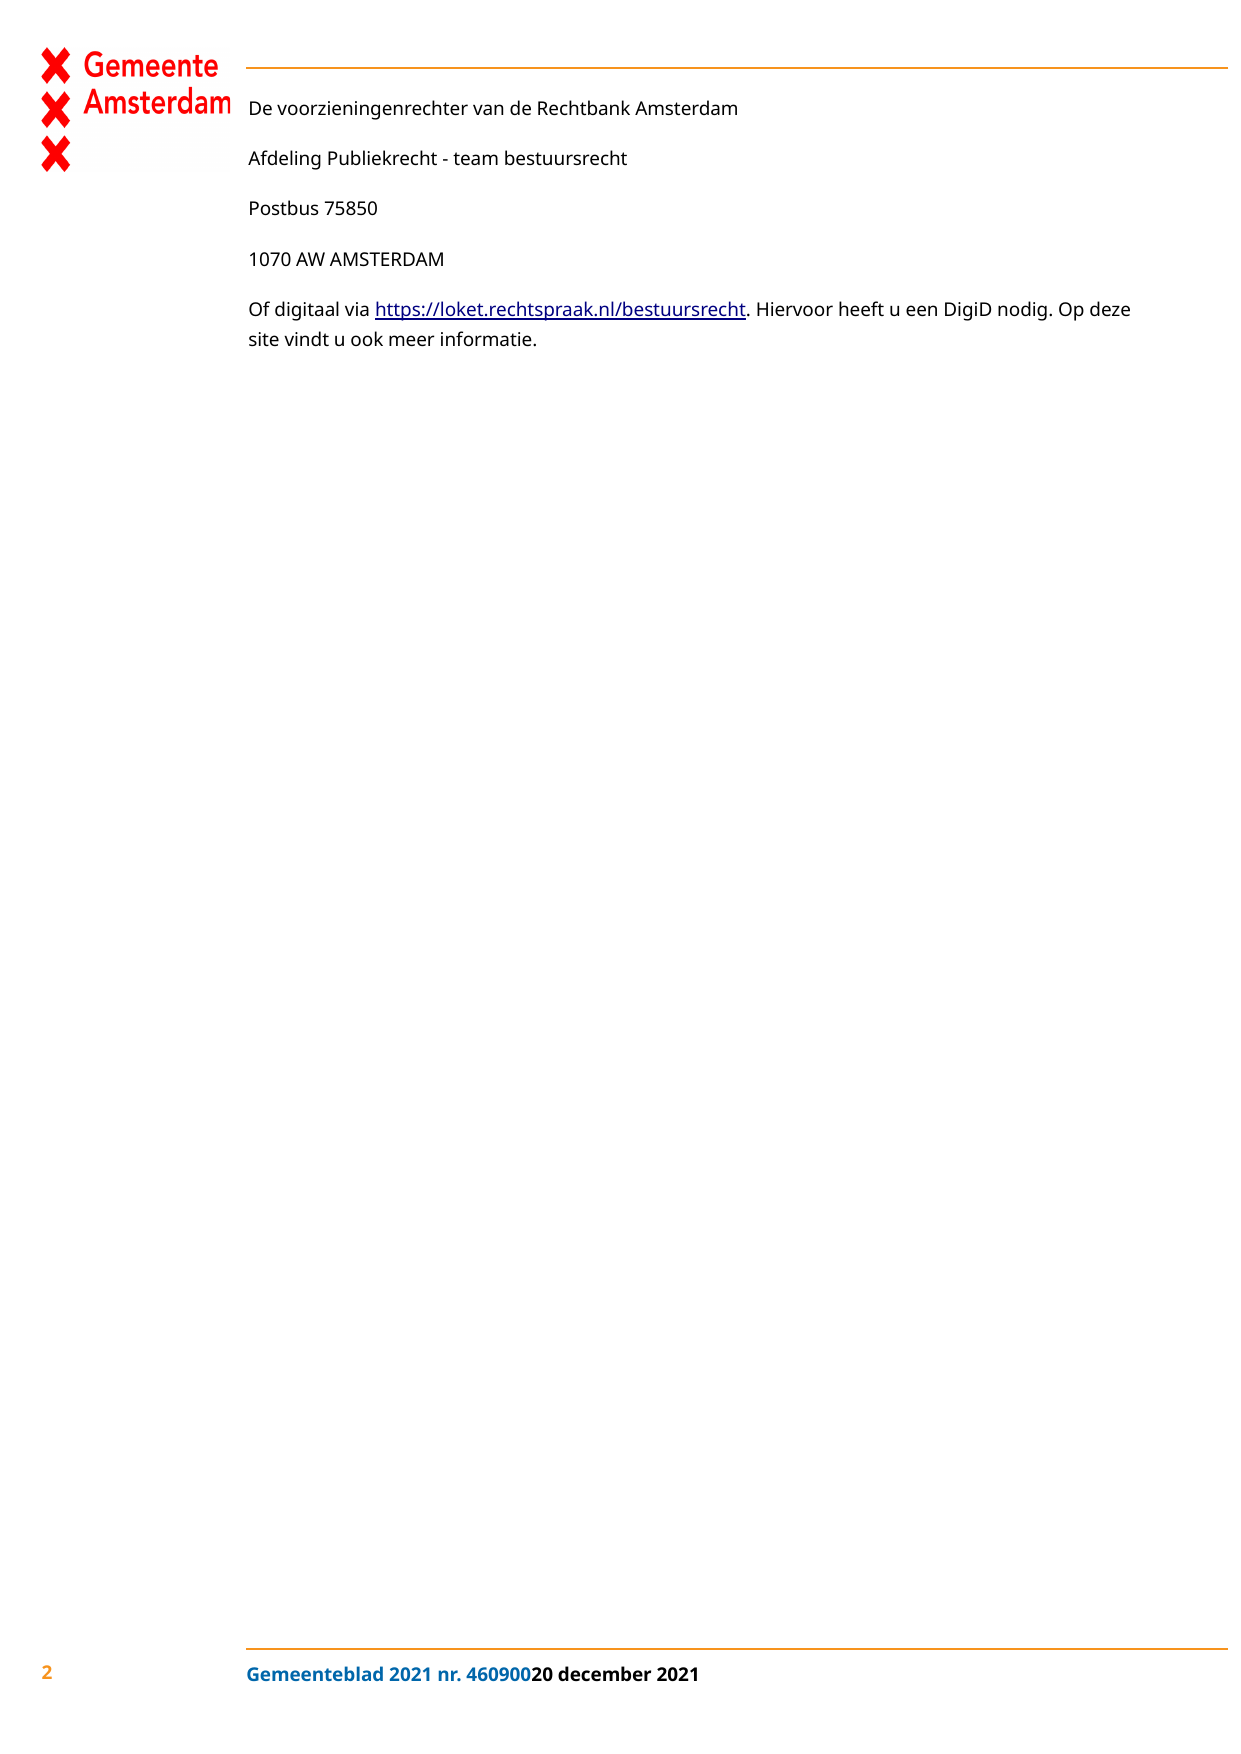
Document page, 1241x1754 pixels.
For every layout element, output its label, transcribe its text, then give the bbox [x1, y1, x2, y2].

text 1070 AW AMSTERDAM [248, 246, 1152, 272]
text Of digitaal via https://loket.rechtspraak.nl/bestuursrecht. Hiervoor heeft u een DigiD nodig. Op deze site vindt u ook meer informatie. [248, 296, 1152, 352]
text Afdeling Publiekrecht - team bestuursrecht [248, 145, 1152, 171]
text De voorzieningenrechter van de Rechtbank Amsterdam [248, 95, 1152, 121]
text Postbus 75850 [248, 196, 1152, 221]
picture [41, 47, 231, 172]
